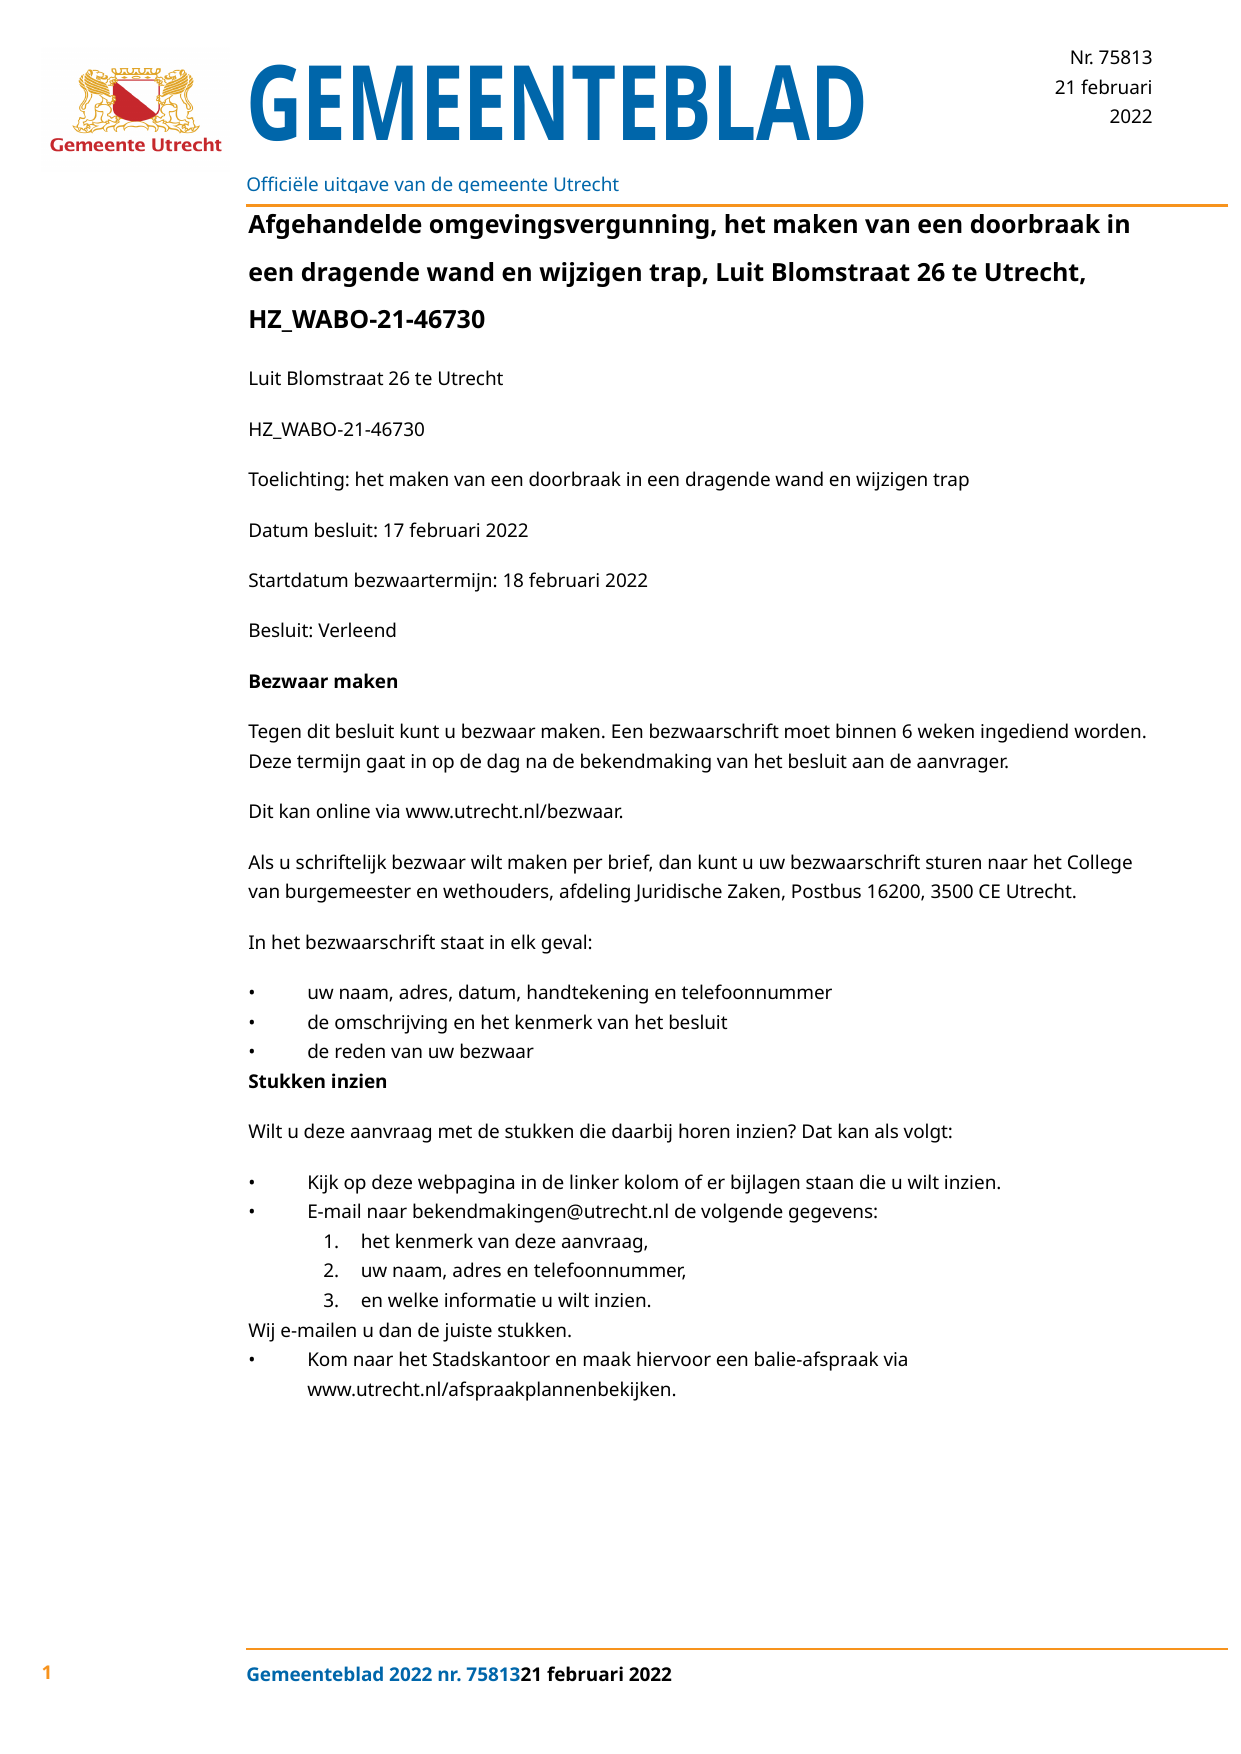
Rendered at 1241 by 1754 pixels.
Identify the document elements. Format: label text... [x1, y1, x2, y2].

list Kom naar het Stadskantoor en maak hiervoor een balie-afspraak via www.utrecht.nl/afspraakplannenbekijken. [248, 1346, 1152, 1402]
list Kijk op deze webpagina in de linker kolom of er bijlagen staan die u wilt inzien. [248, 1169, 1152, 1194]
text In het bezwaarschrift staat in elk geval: [248, 929, 1152, 954]
text Besluit: Verleend [248, 618, 1152, 643]
text Tegen dit besluit kunt u bezwaar maken. Een bezwaarschrift moet binnen 6 weken ingediend worden. Deze termijn gaat in op de dag na de bekendmaking van het besluit aan de aanvrager. [248, 718, 1152, 774]
text Startdatum bezwaartermijn: 18 februari 2022 [248, 567, 1152, 593]
list uw naam, adres, datum, handtekening en telefoonnummer [248, 979, 1152, 1005]
list E-mail naar bekendmakingen@utrecht.nl de volgende gegevens: [248, 1198, 1152, 1224]
text Afgehandelde omgevingsvergunning, het maken van een doorbraak in een dragende wand en wijzigen trap, Luit Blomstraat 26 te Utrecht, HZ_WABO-21-46730 [248, 207, 1152, 336]
text Als u schriftelijk bezwaar wilt maken per brief, dan kunt u uw bezwaarschrift sturen naar het College van burgemeester en wethouders, afdeling Juridische Zaken, Postbus 16200, 3500 CE Utrecht. [248, 849, 1152, 904]
text Bezwaar maken [248, 668, 1152, 694]
list uw naam, adres en telefoonnummer, [323, 1258, 1152, 1283]
text Wij e-mailen u dan de juiste stukken. [248, 1317, 1152, 1342]
text Datum besluit: 17 februari 2022 [248, 517, 1152, 542]
text Stukken inzien [248, 1068, 1152, 1094]
text Toelichting: het maken van een doorbraak in een dragende wand en wijzigen trap [248, 466, 1152, 492]
text HZ_WABO-21-46730 [248, 416, 1152, 442]
list de reden van uw bezwaar [248, 1038, 1152, 1064]
text Wilt u deze aanvraag met de stukken die daarbij horen inzien? Dat kan als volgt: [248, 1118, 1152, 1144]
text Dit kan online via www.utrecht.nl/bezwaar. [248, 798, 1152, 824]
list het kenmerk van deze aanvraag, [323, 1228, 1152, 1254]
list de omschrijving en het kenmerk van het besluit [248, 1009, 1152, 1034]
picture [41, 47, 231, 172]
text Luit Blomstraat 26 te Utrecht [248, 366, 1152, 391]
list en welke informatie u wilt inzien. [323, 1287, 1152, 1313]
